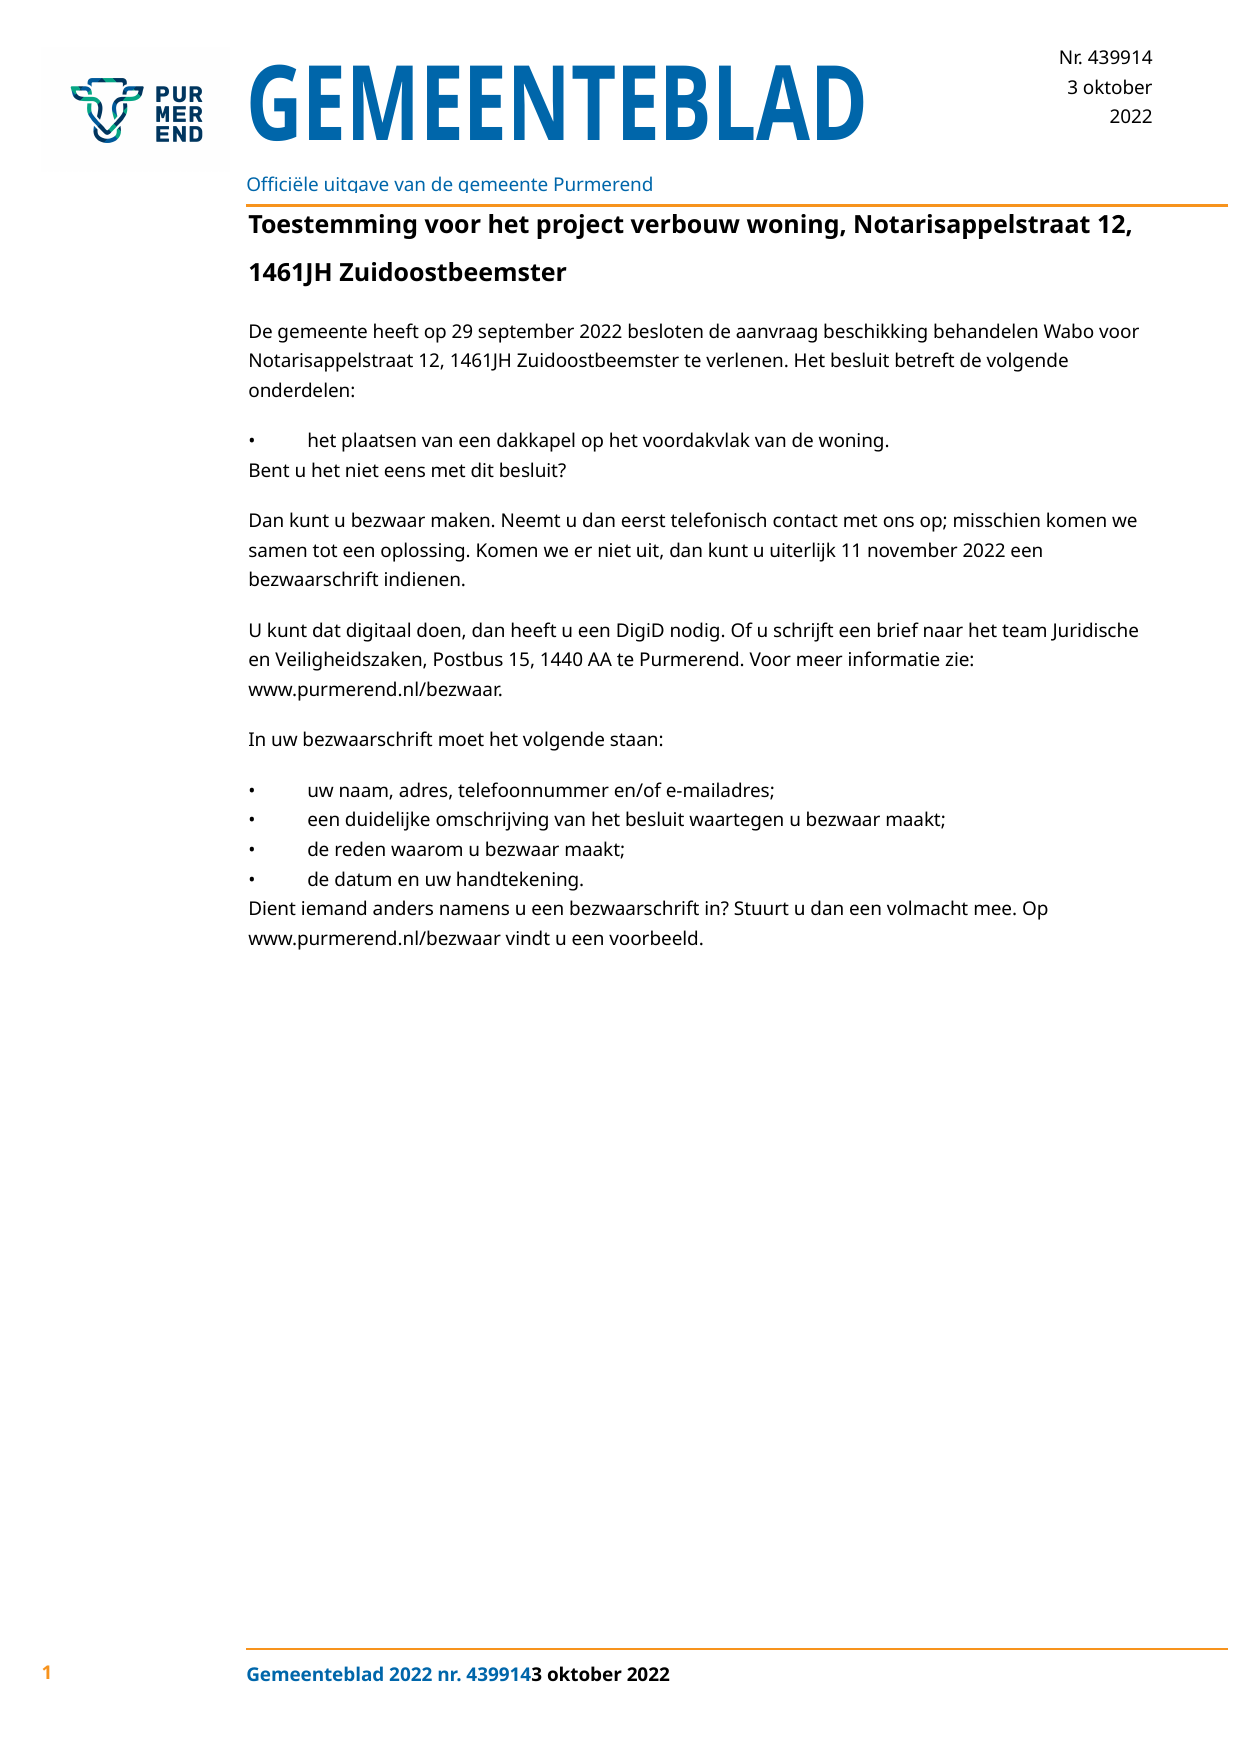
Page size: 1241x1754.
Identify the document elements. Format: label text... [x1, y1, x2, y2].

text Dient iemand anders namens u een bezwaarschrift in? Stuurt u dan een volmacht mee. Op www.purmerend.nl/bezwaar vindt u een voorbeeld. [248, 895, 1152, 951]
text Toestemming voor het project verbouw woning, Notarisappelstraat 12, 1461JH Zuidoostbeemster [248, 207, 1152, 288]
list een duidelijke omschrijving van het besluit waartegen u bezwaar maakt; [248, 807, 1152, 832]
text In uw bezwaarschrift moet het volgende staan: [248, 727, 1152, 752]
list uw naam, adres, telefoonnummer en/of e-mailadres; [248, 777, 1152, 803]
text Dan kunt u bezwaar maken. Neemt u dan eerst telefonisch contact met ons op; misschien komen we samen tot een oplossing. Komen we er niet uit, dan kunt u uiterlijk 11 november 2022 een bezwaarschrift indienen. [248, 507, 1152, 592]
list de datum en uw handtekening. [248, 866, 1152, 892]
list de reden waarom u bezwaar maakt; [248, 836, 1152, 862]
picture [41, 47, 231, 172]
text Bent u het niet eens met dit besluit? [248, 457, 1152, 483]
text De gemeente heeft op 29 september 2022 besloten de aanvraag beschikking behandelen Wabo voor Notarisappelstraat 12, 1461JH Zuidoostbeemster te verlenen. Het besluit betreft de volgende onderdelen: [248, 318, 1152, 403]
list het plaatsen van een dakkapel op het voordakvlak van de woning. [248, 427, 1152, 453]
text U kunt dat digitaal doen, dan heeft u een DigiD nodig. Of u schrijft een brief naar het team Juridische en Veiligheidszaken, Postbus 15, 1440 AA te Purmerend. Voor meer informatie zie: www.purmerend.nl/bezwaar. [248, 617, 1152, 702]
